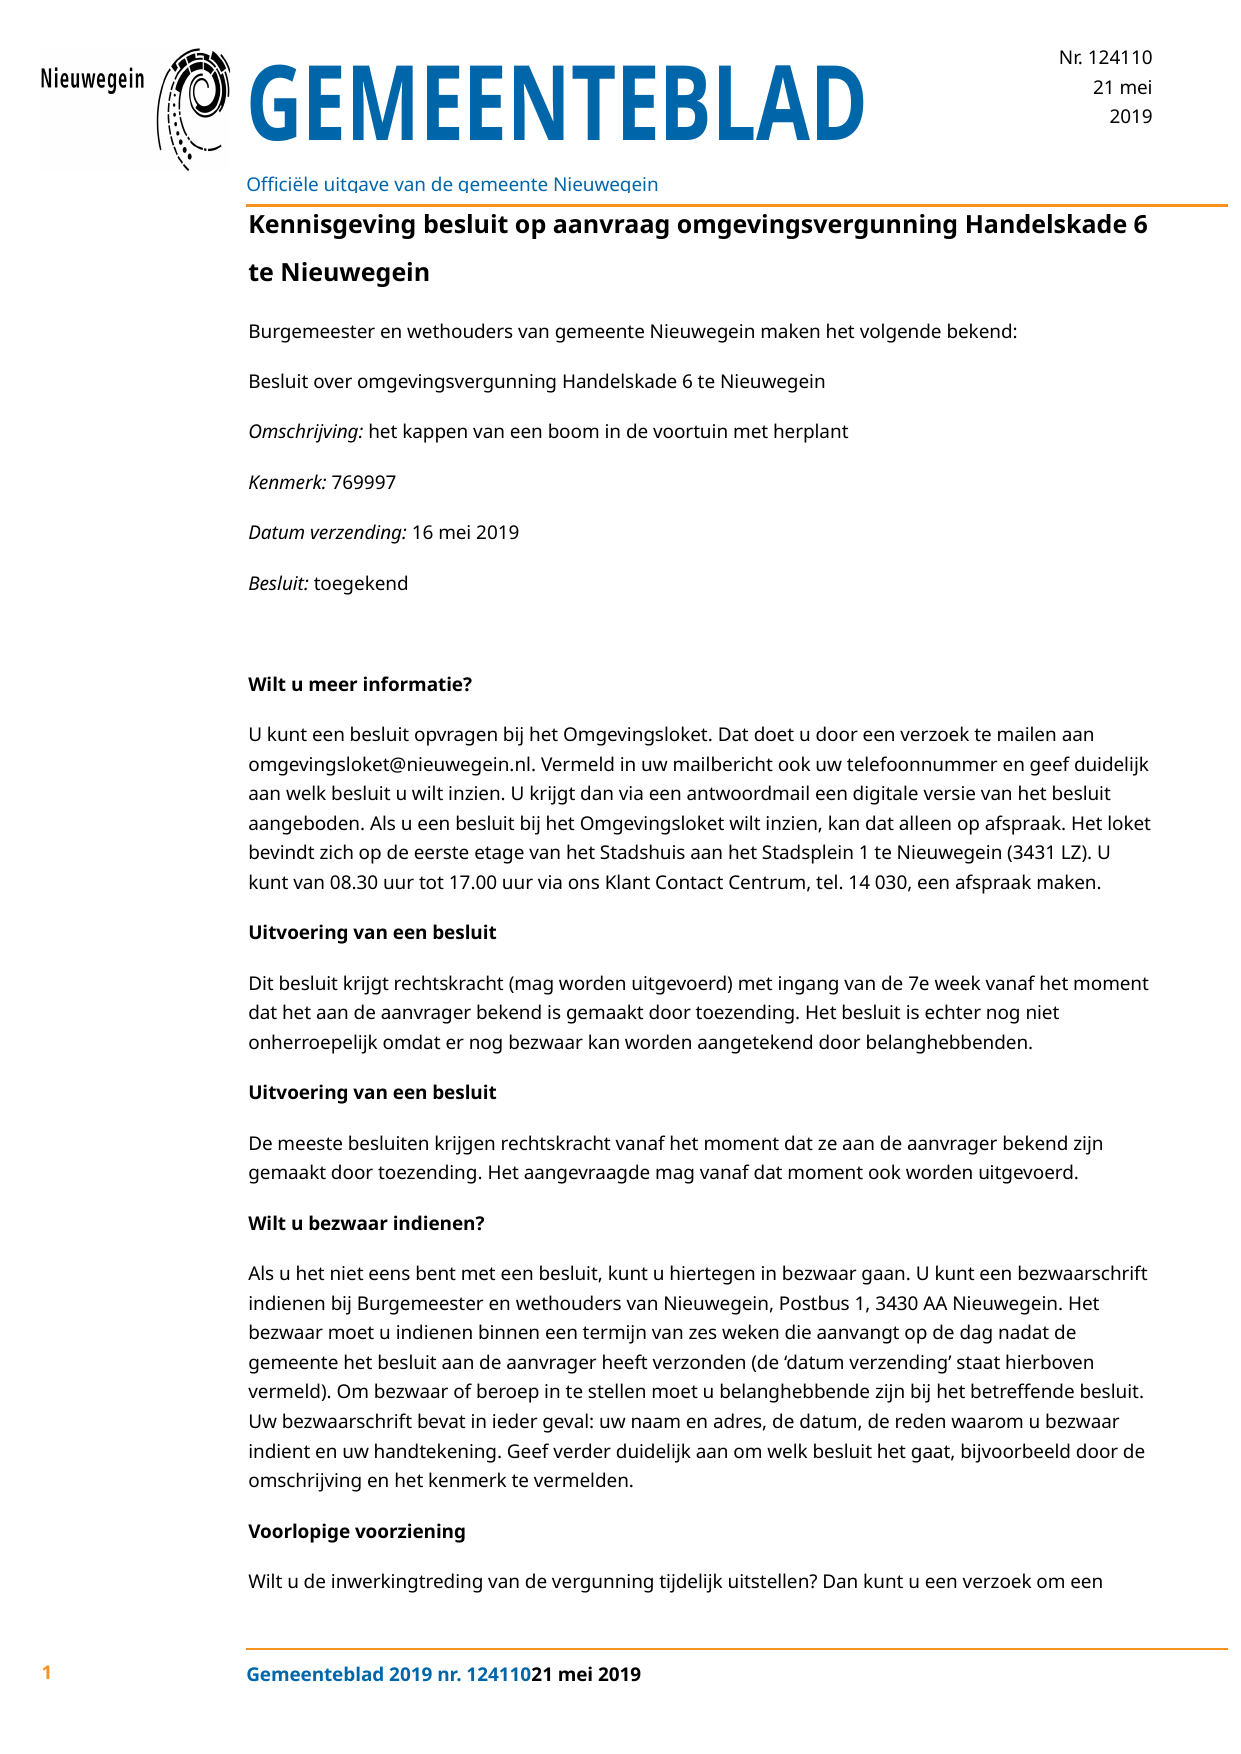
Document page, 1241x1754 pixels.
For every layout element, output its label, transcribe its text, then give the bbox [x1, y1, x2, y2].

text Omschrijving: het kappen van een boom in de voortuin met herplant [248, 419, 1152, 444]
text Dit besluit krijgt rechtskracht (mag worden uitgevoerd) met ingang van de 7e week vanaf het moment dat het aan de aanvrager bekend is gemaakt door toezending. Het besluit is echter nog niet onherroepelijk omdat er nog bezwaar kan worden aangetekend door belanghebbenden. [248, 970, 1152, 1055]
text De meeste besluiten krijgen rechtskracht vanaf het moment dat ze aan de aanvrager bekend zijn gemaakt door toezending. Het aangevraagde mag vanaf dat moment ook worden uitgevoerd. [248, 1130, 1152, 1185]
text U kunt een besluit opvragen bij het Omgevingsloket. Dat doet u door een verzoek te mailen aan omgevingsloket@nieuwegein.nl. Vermeld in uw mailbericht ook uw telefoonnummer en geef duidelijk aan welk besluit u wilt inzien. U krijgt dan via een antwoordmail een digitale versie van het besluit aangeboden. Als u een besluit bij het Omgevingsloket wilt inzien, kan dat alleen op afspraak. Het loket bevindt zich op de eerste etage van het Stadshuis aan het Stadsplein 1 te Nieuwegein (3431 LZ). U kunt van 08.30 uur tot 17.00 uur via ons Klant Contact Centrum, tel. 14 030, een afspraak maken. [248, 721, 1152, 895]
text Uitvoering van een besluit [248, 919, 1152, 945]
text Uitvoering van een besluit [248, 1079, 1152, 1105]
text Burgemeester en wethouders van gemeente Nieuwegein maken het volgende bekend: [248, 318, 1152, 344]
text Als u het niet eens bent met een besluit, kunt u hiertegen in bezwaar gaan. U kunt een bezwaarschrift indienen bij Burgemeester en wethouders van Nieuwegein, Postbus 1, 3430 AA Nieuwegein. Het bezwaar moet u indienen binnen een termijn van zes weken die aanvangt op de dag nadat de gemeente het besluit aan de aanvrager heeft verzonden (de ‘datum verzending’ staat hierboven vermeld). Om bezwaar of beroep in te stellen moet u belanghebbende zijn bij het betreffende besluit. Uw bezwaarschrift bevat in ieder geval: uw naam en adres, de datum, de reden waarom u bezwaar indient en uw handtekening. Geef verder duidelijk aan om welk besluit het gaat, bijvoorbeeld door de omschrijving en het kenmerk te vermelden. [248, 1260, 1152, 1493]
text Kenmerk: 769997 [248, 469, 1152, 495]
text Wilt u meer informatie? [248, 671, 1152, 697]
text Datum verzending: 16 mei 2019 [248, 519, 1152, 545]
text Kennisgeving besluit op aanvraag omgevingsvergunning Handelskade 6 te Nieuwegein [248, 207, 1152, 288]
text Voorlopige voorziening [248, 1518, 1152, 1544]
text Besluit over omgevingsvergunning Handelskade 6 te Nieuwegein [248, 368, 1152, 394]
text Wilt u bezwaar indienen? [248, 1210, 1152, 1236]
picture [41, 47, 231, 172]
text Besluit: toegekend [248, 570, 1152, 596]
text Wilt u de inwerkingtreding van de vergunning tijdelijk uitstellen? Dan kunt u een verzoek om een [248, 1568, 1152, 1594]
